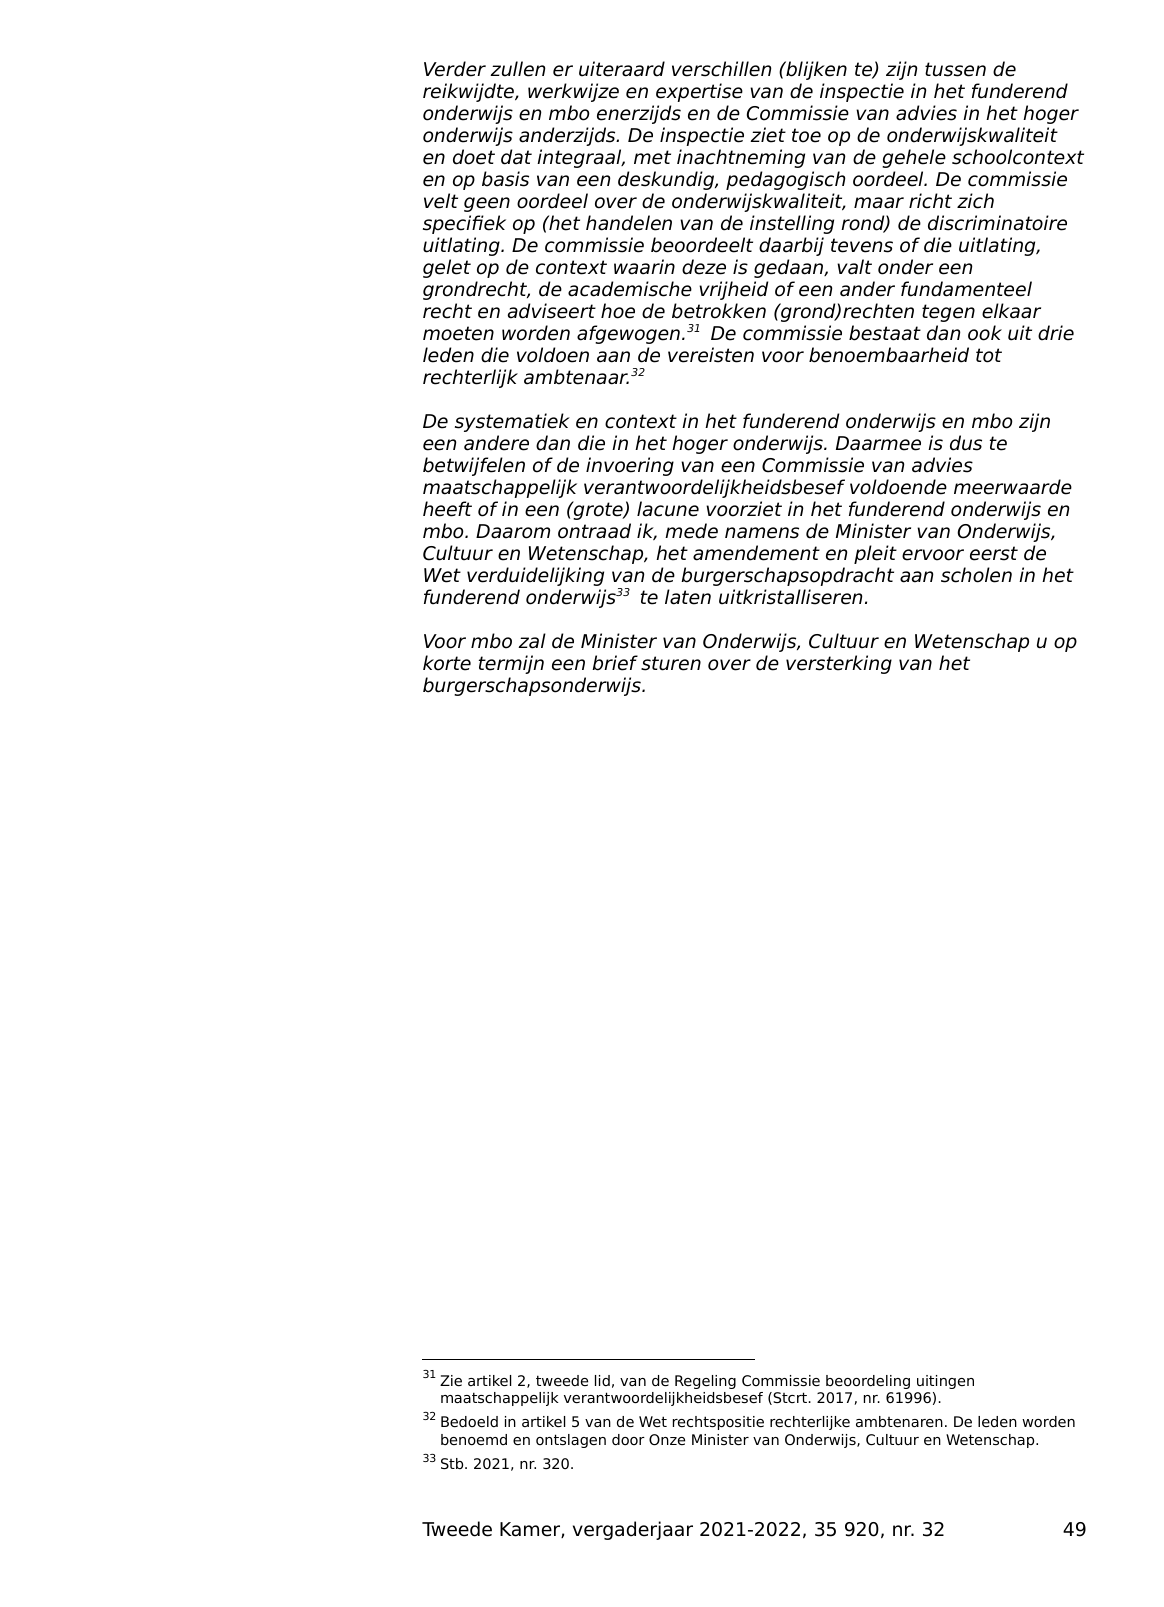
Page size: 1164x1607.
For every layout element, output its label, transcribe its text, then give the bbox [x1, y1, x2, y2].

text Stb. 2021, nr. 320. [422, 1452, 1087, 1474]
text Verder zullen er uiteraard verschillen (blijken te) zijn tussen de reikwijdte, werkwijze en expertise van de inspectie in het funderend onderwijs en mbo enerzijds en de Commissie van advies in het hoger onderwijs anderzijds. De inspectie ziet toe op de onderwijskwaliteit en doet dat integraal, met inachtneming van de gehele schoolcontext en op basis van een deskundig, pedagogisch oordeel. De commissie velt geen oordeel over de onderwijskwaliteit, maar richt zich specifiek op (het handelen van de instelling rond) de discriminatoire uitlating. De commissie beoordeelt daarbij tevens of die uitlating, gelet op de context waarin deze is gedaan, valt onder een grondrecht, de academische vrijheid of een ander fundamenteel recht en adviseert hoe de betrokken (grond)rechten tegen elkaar moeten worden afgewogen. De commissie bestaat dan ook uit drie leden die voldoen aan de vereisten voor benoembaarheid tot rechterlijk ambtenaar. [422, 59, 1087, 389]
text De systematiek en context in het funderend onderwijs en mbo zijn een andere dan die in het hoger onderwijs. Daarmee is dus te betwijfelen of de invoering van een Commissie van advies maatschappelijk verantwoordelijkheidsbesef voldoende meerwaarde heeft of in een (grote) lacune voorziet in het funderend onderwijs en mbo. Daarom ontraad ik, mede namens de Minister van Onderwijs, Cultuur en Wetenschap, het amendement en pleit ervoor eerst de Wet verduidelijking van de burgerschapsopdracht aan scholen in het funderend onderwijs te laten uitkristalliseren. [422, 411, 1087, 609]
text Voor mbo zal de Minister van Onderwijs, Cultuur en Wetenschap u op korte termijn een brief sturen over de versterking van het burgerschapsonderwijs. [422, 631, 1087, 697]
text Zie artikel 2, tweede lid, van de Regeling Commissie beoordeling uitingen maatschappelijk verantwoordelijkheidsbesef (Stcrt. 2017, nr. 61996). [422, 1368, 1087, 1407]
text Bedoeld in artikel 5 van de Wet rechtspositie rechterlijke ambtenaren. De leden worden benoemd en ontslagen door Onze Minister van Onderwijs, Cultuur en Wetenschap. [422, 1410, 1087, 1449]
